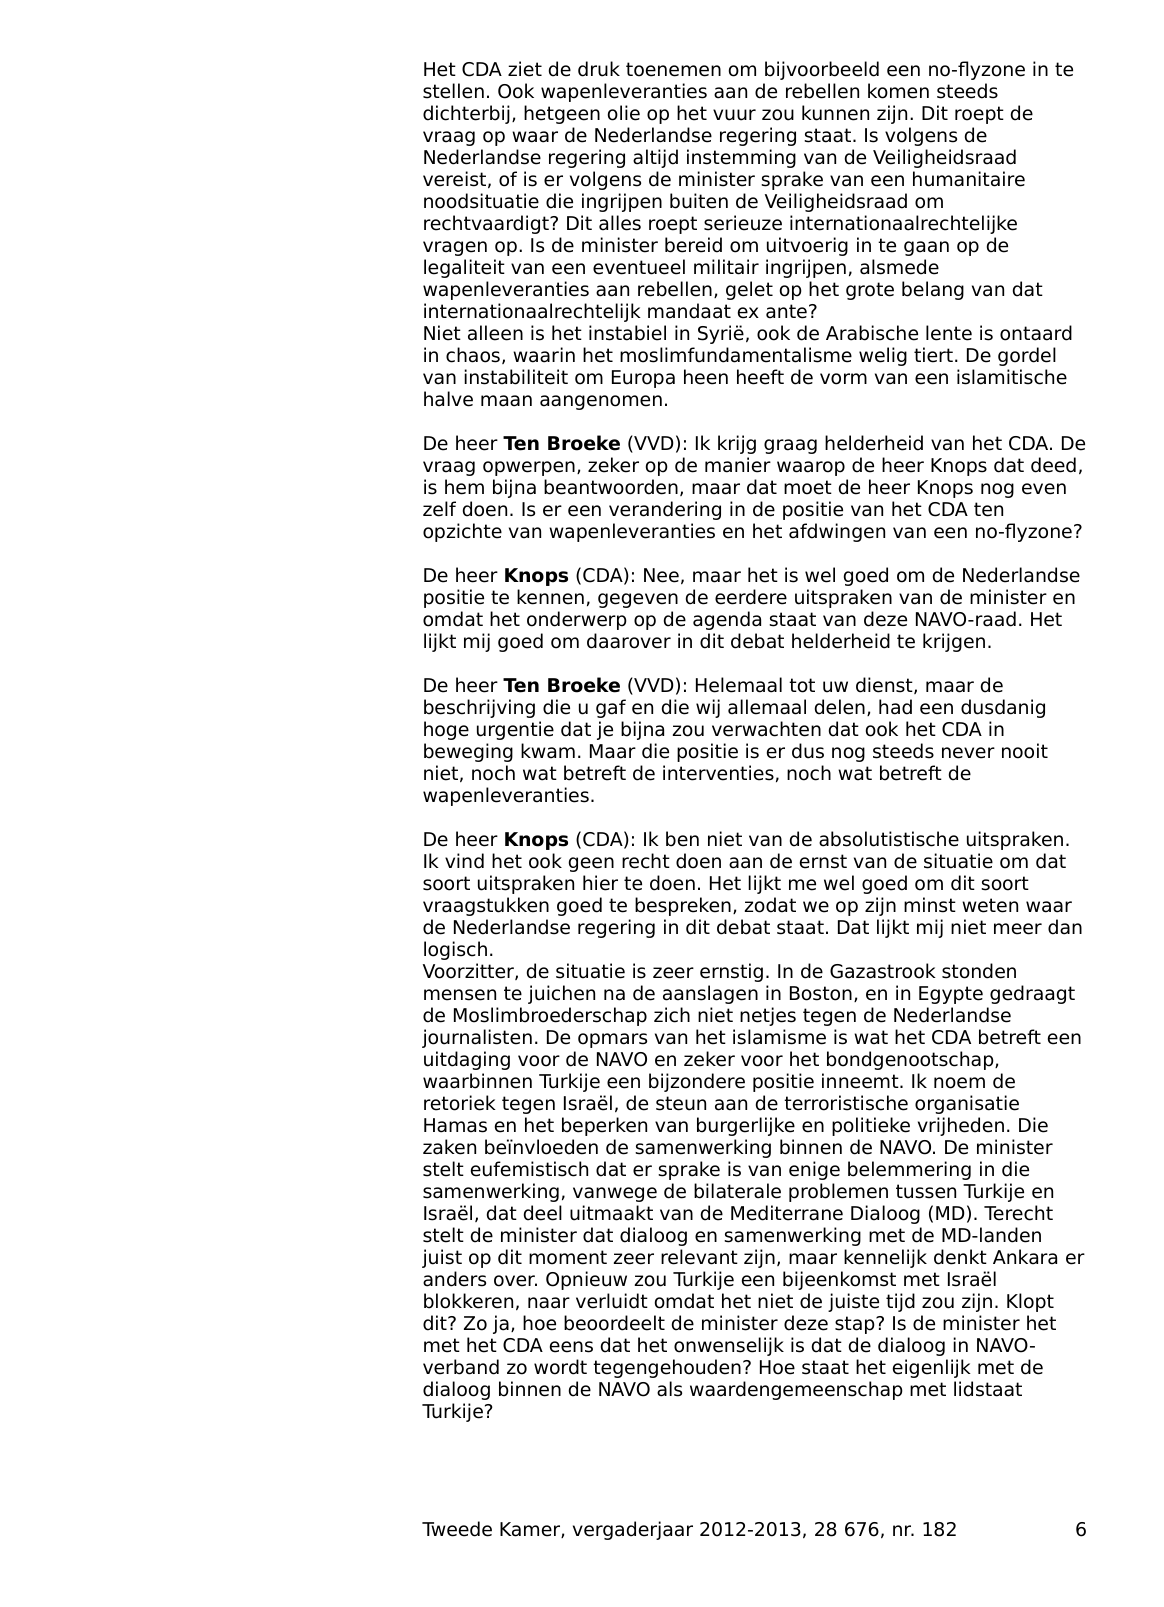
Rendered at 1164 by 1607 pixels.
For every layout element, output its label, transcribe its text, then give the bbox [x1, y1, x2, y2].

text Voorzitter, de situatie is zeer ernstig. In de Gazastrook stonden mensen te juichen na de aanslagen in Boston, en in Egypte gedraagt de Moslimbroederschap zich niet netjes tegen de Nederlandse journalisten. De opmars van het islamisme is wat het CDA betreft een uitdaging voor de NAVO en zeker voor het bondgenootschap, waarbinnen Turkije een bijzondere positie inneemt. Ik noem de retoriek tegen Israël, de steun aan de terroristische organisatie Hamas en het beperken van burgerlijke en politieke vrijheden. Die zaken beïnvloeden de samenwerking binnen de NAVO. De minister stelt eufemistisch dat er sprake is van enige belemmering in die samenwerking, vanwege de bilaterale problemen tussen Turkije en Israël, dat deel uitmaakt van de Mediterrane Dialoog (MD). Terecht stelt de minister dat dialoog en samenwerking met de MD-landen juist op dit moment zeer relevant zijn, maar kennelijk denkt Ankara er anders over. Opnieuw zou Turkije een bijeenkomst met Israël blokkeren, naar verluidt omdat het niet de juiste tijd zou zijn. Klopt dit? Zo ja, hoe beoordeelt de minister deze stap? Is de minister het met het CDA eens dat het onwenselijk is dat de dialoog in NAVO-verband zo wordt tegengehouden? Hoe staat het eigenlijk met de dialoog binnen de NAVO als waardengemeenschap met lidstaat Turkije? [422, 961, 1087, 1423]
text De heer Knops (CDA): Nee, maar het is wel goed om de Nederlandse positie te kennen, gegeven de eerdere uitspraken van de minister en omdat het onderwerp op de agenda staat van deze NAVO-raad. Het lijkt mij goed om daarover in dit debat helderheid te krijgen. [422, 565, 1087, 653]
text De heer Knops (CDA): Ik ben niet van de absolutistische uitspraken. Ik vind het ook geen recht doen aan de ernst van de situatie om dat soort uitspraken hier te doen. Het lijkt me wel goed om dit soort vraagstukken goed te bespreken, zodat we op zijn minst weten waar de Nederlandse regering in dit debat staat. Dat lijkt mij niet meer dan logisch. [422, 829, 1087, 961]
text De heer Ten Broeke (VVD): Ik krijg graag helderheid van het CDA. De vraag opwerpen, zeker op de manier waarop de heer Knops dat deed, is hem bijna beantwoorden, maar dat moet de heer Knops nog even zelf doen. Is er een verandering in de positie van het CDA ten opzichte van wapenleveranties en het afdwingen van een no-flyzone? [422, 433, 1087, 543]
text De heer Ten Broeke (VVD): Helemaal tot uw dienst, maar de beschrijving die u gaf en die wij allemaal delen, had een dusdanig hoge urgentie dat je bijna zou verwachten dat ook het CDA in beweging kwam. Maar die positie is er dus nog steeds never nooit niet, noch wat betreft de interventies, noch wat betreft de wapenleveranties. [422, 675, 1087, 807]
text Niet alleen is het instabiel in Syrië, ook de Arabische lente is ontaard in chaos, waarin het moslimfundamentalisme welig tiert. De gordel van instabiliteit om Europa heen heeft de vorm van een islamitische halve maan aangenomen. [422, 323, 1087, 411]
text Het CDA ziet de druk toenemen om bijvoorbeeld een no-flyzone in te stellen. Ook wapenleveranties aan de rebellen komen steeds dichterbij, hetgeen olie op het vuur zou kunnen zijn. Dit roept de vraag op waar de Nederlandse regering staat. Is volgens de Nederlandse regering altijd instemming van de Veiligheidsraad vereist, of is er volgens de minister sprake van een humanitaire noodsituatie die ingrijpen buiten de Veiligheidsraad om rechtvaardigt? Dit alles roept serieuze internationaalrechtelijke vragen op. Is de minister bereid om uitvoerig in te gaan op de legaliteit van een eventueel militair ingrijpen, alsmede wapenleveranties aan rebellen, gelet op het grote belang van dat internationaalrechtelijk mandaat ex ante? [422, 59, 1087, 323]
